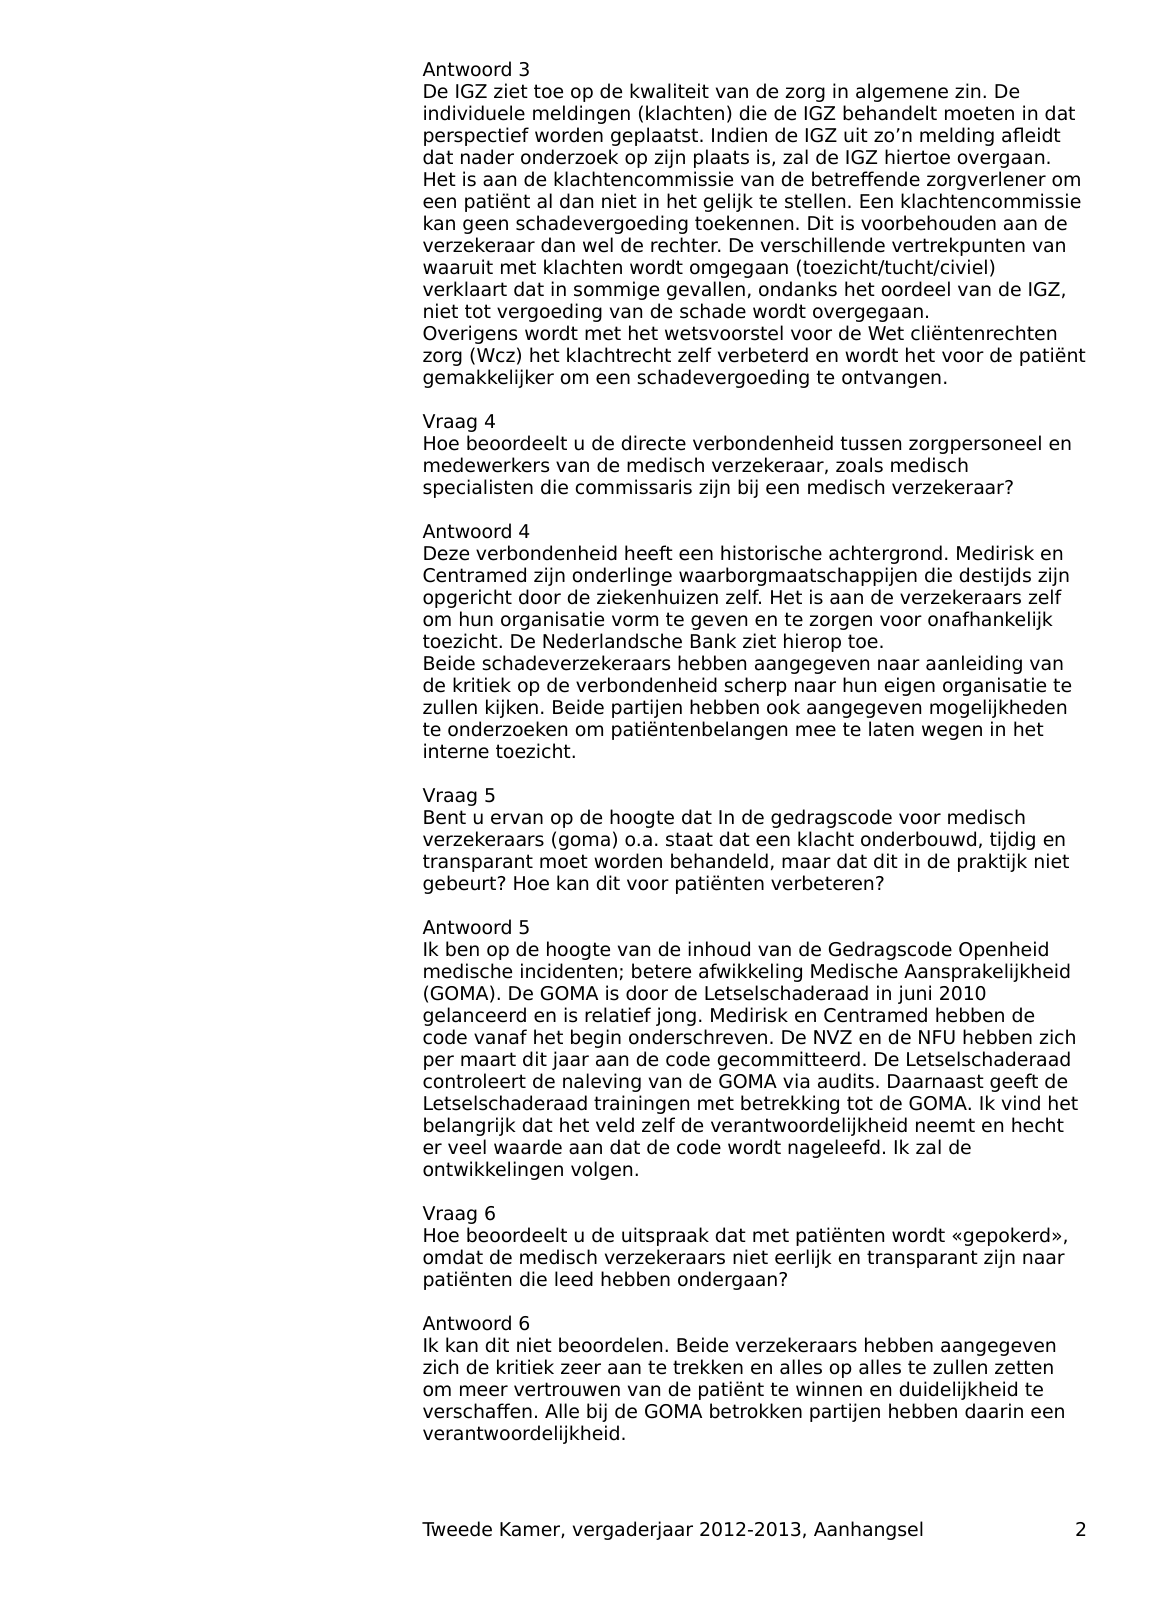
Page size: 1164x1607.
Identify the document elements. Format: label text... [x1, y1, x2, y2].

text De IGZ ziet toe op de kwaliteit van de zorg in algemene zin. De individuele meldingen (klachten) die de IGZ behandelt moeten in dat perspectief worden geplaatst. Indien de IGZ uit zo’n melding afleidt dat nader onderzoek op zijn plaats is, zal de IGZ hiertoe overgaan. Het is aan de klachtencommissie van de betreffende zorgverlener om een patiënt al dan niet in het gelijk te stellen. Een klachtencommissie kan geen schadevergoeding toekennen. Dit is voorbehouden aan de verzekeraar dan wel de rechter. De verschillende vertrekpunten van waaruit met klachten wordt omgegaan (toezicht/tucht/civiel) verklaart dat in sommige gevallen, ondanks het oordeel van de IGZ, niet tot vergoeding van de schade wordt overgegaan. [422, 81, 1087, 323]
text Antwoord 6 [422, 1313, 1087, 1335]
text Hoe beoordeelt u de uitspraak dat met patiënten wordt «gepokerd», omdat de medisch verzekeraars niet eerlijk en transparant zijn naar patiënten die leed hebben ondergaan? [422, 1225, 1087, 1291]
text Antwoord 3 [422, 59, 1087, 81]
text Bent u ervan op de hoogte dat In de gedragscode voor medisch verzekeraars (goma) o.a. staat dat een klacht onderbouwd, tijdig en transparant moet worden behandeld, maar dat dit in de praktijk niet gebeurt? Hoe kan dit voor patiënten verbeteren? [422, 807, 1087, 895]
text Vraag 6 [422, 1203, 1087, 1225]
text Overigens wordt met het wetsvoorstel voor de Wet cliëntenrechten zorg (Wcz) het klachtrecht zelf verbeterd en wordt het voor de patiënt gemakkelijker om een schadevergoeding te ontvangen. [422, 323, 1087, 389]
text Antwoord 4 [422, 521, 1087, 543]
text Antwoord 5 [422, 917, 1087, 939]
text Ik ben op de hoogte van de inhoud van de Gedragscode Openheid medische incidenten; betere afwikkeling Medische Aansprakelijkheid (GOMA). De GOMA is door de Letselschaderaad in juni 2010 gelanceerd en is relatief jong. Medirisk en Centramed hebben de code vanaf het begin onderschreven. De NVZ en de NFU hebben zich per maart dit jaar aan de code gecommitteerd. De Letselschaderaad controleert de naleving van de GOMA via audits. Daarnaast geeft de Letselschaderaad trainingen met betrekking tot de GOMA. Ik vind het belangrijk dat het veld zelf de verantwoordelijkheid neemt en hecht er veel waarde aan dat de code wordt nageleefd. Ik zal de ontwikkelingen volgen. [422, 939, 1087, 1181]
text Hoe beoordeelt u de directe verbondenheid tussen zorgpersoneel en medewerkers van de medisch verzekeraar, zoals medisch specialisten die commissaris zijn bij een medisch verzekeraar? [422, 433, 1087, 499]
text Deze verbondenheid heeft een historische achtergrond. Medirisk en Centramed zijn onderlinge waarborgmaatschappijen die destijds zijn opgericht door de ziekenhuizen zelf. Het is aan de verzekeraars zelf om hun organisatie vorm te geven en te zorgen voor onafhankelijk toezicht. De Nederlandsche Bank ziet hierop toe. [422, 543, 1087, 653]
text Ik kan dit niet beoordelen. Beide verzekeraars hebben aangegeven zich de kritiek zeer aan te trekken en alles op alles te zullen zetten om meer vertrouwen van de patiënt te winnen en duidelijkheid te verschaffen. Alle bij de GOMA betrokken partijen hebben daarin een verantwoordelijkheid. [422, 1335, 1087, 1445]
text Vraag 4 [422, 411, 1087, 433]
text Vraag 5 [422, 785, 1087, 807]
text Beide schadeverzekeraars hebben aangegeven naar aanleiding van de kritiek op de verbondenheid scherp naar hun eigen organisatie te zullen kijken. Beide partijen hebben ook aangegeven mogelijkheden te onderzoeken om patiëntenbelangen mee te laten wegen in het interne toezicht. [422, 653, 1087, 763]
